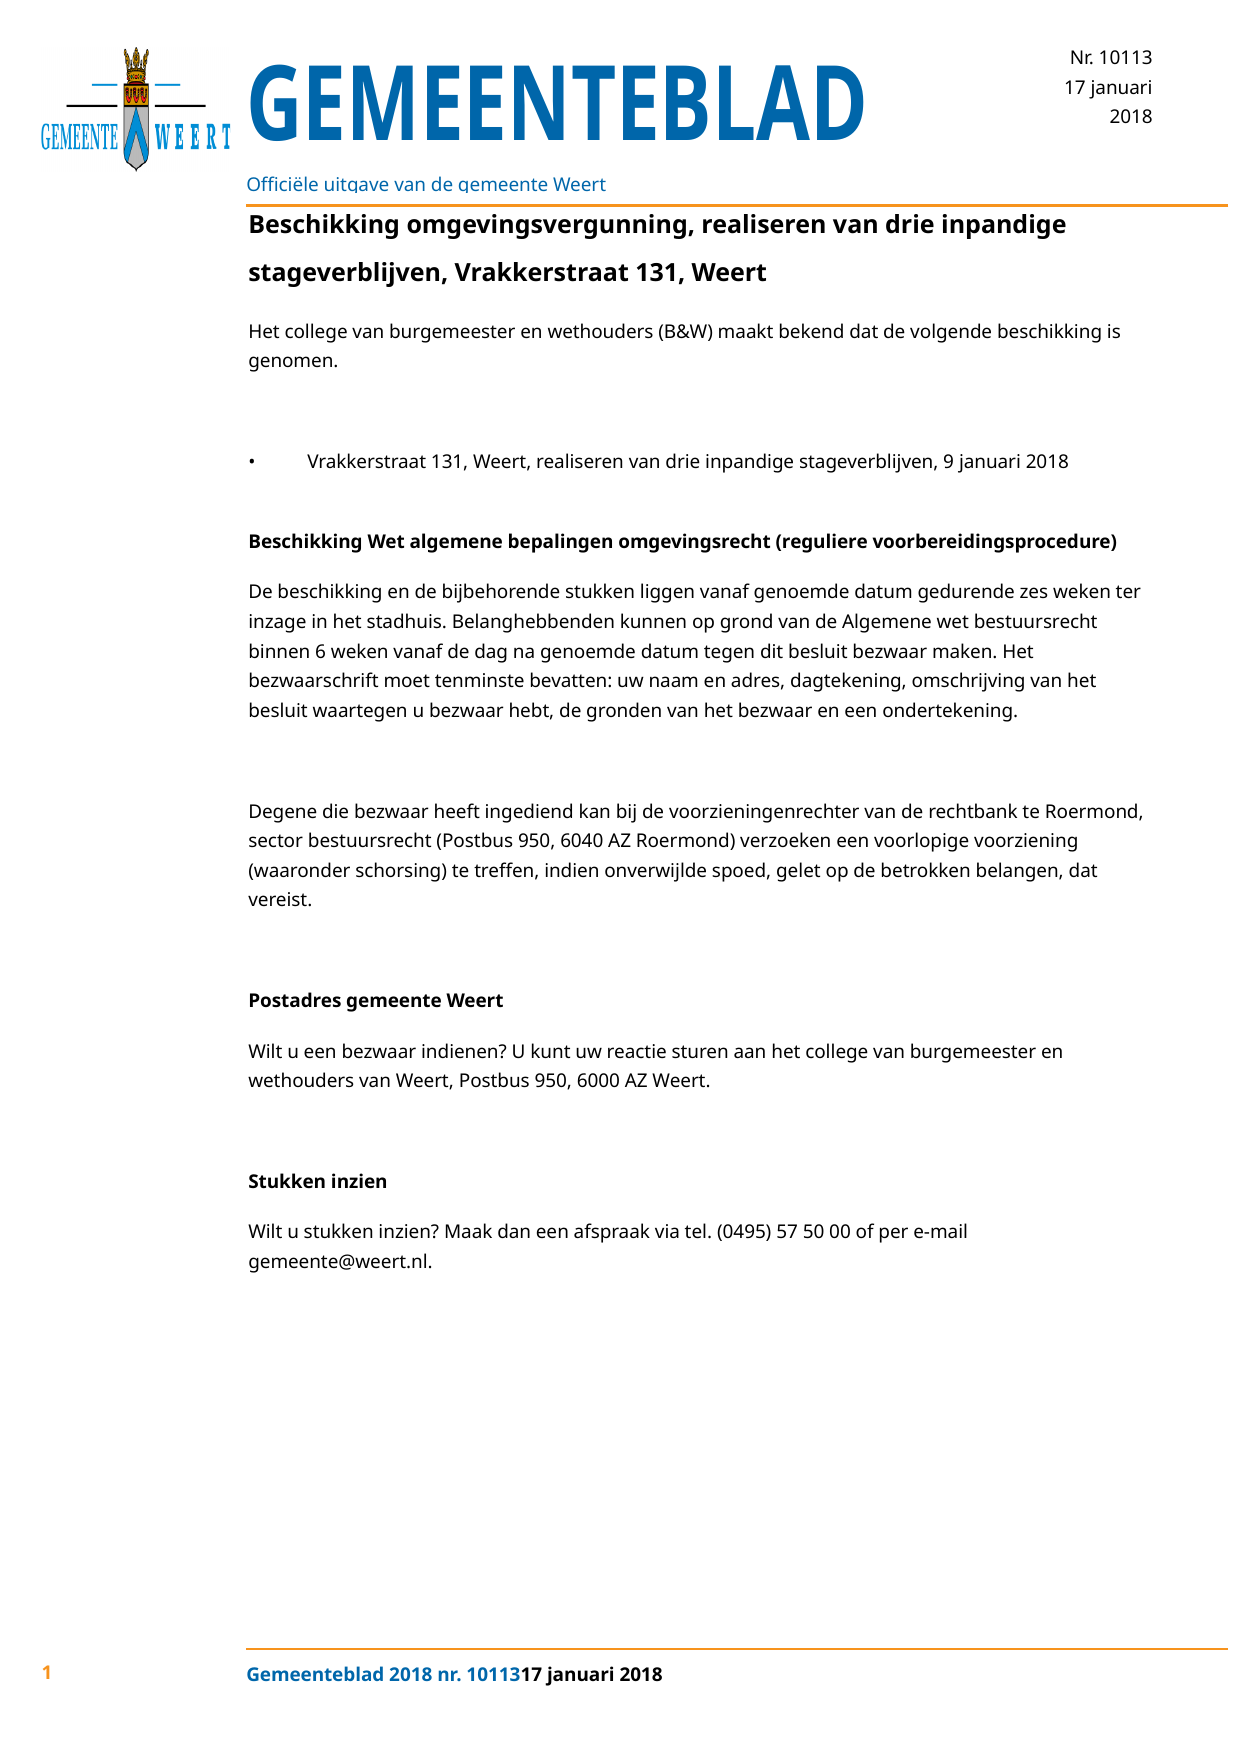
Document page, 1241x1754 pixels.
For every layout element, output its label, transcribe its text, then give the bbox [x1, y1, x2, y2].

text Wilt u stukken inzien? Maak dan een afspraak via tel. (0495) 57 50 00 of per e-mail gemeente@weert.nl. [248, 1219, 1152, 1274]
list Vrakkerstraat 131, Weert, realiseren van drie inpandige stageverblijven, 9 januari 2018 [248, 448, 1152, 474]
text Postadres gemeente Weert [248, 987, 1152, 1013]
text De beschikking en de bijbehorende stukken liggen vanaf genoemde datum gedurende zes weken ter inzage in het stadhuis. Belanghebbenden kunnen op grond van de Algemene wet bestuursrecht binnen 6 weken vanaf de dag na genoemde datum tegen dit besluit bezwaar maken. Het bezwaarschrift moet tenminste bevatten: uw naam en adres, dagtekening, omschrijving van het besluit waartegen u bezwaar hebt, de gronden van het bezwaar en een ondertekening. [248, 579, 1152, 723]
text Beschikking Wet algemene bepalingen omgevingsrecht (reguliere voorbereidingsprocedure) [248, 528, 1152, 554]
picture [41, 47, 231, 172]
text Beschikking omgevingsvergunning, realiseren van drie inpandige stageverblijven, Vrakkerstraat 131, Weert [248, 207, 1152, 288]
text Het college van burgemeester en wethouders (B&W) maakt bekend dat de volgende beschikking is genomen. [248, 318, 1152, 373]
text Wilt u een bezwaar indienen? U kunt uw reactie sturen aan het college van burgemeester en wethouders van Weert, Postbus 950, 6000 AZ Weert. [248, 1038, 1152, 1093]
text Degene die bezwaar heeft ingediend kan bij de voorzieningenrechter van de rechtbank te Roermond, sector bestuursrecht (Postbus 950, 6040 AZ Roermond) verzoeken een voorlopige voorziening (waaronder schorsing) te treffen, indien onverwijlde spoed, gelet op de betrokken belangen, dat vereist. [248, 798, 1152, 912]
text Stukken inzien [248, 1168, 1152, 1194]
